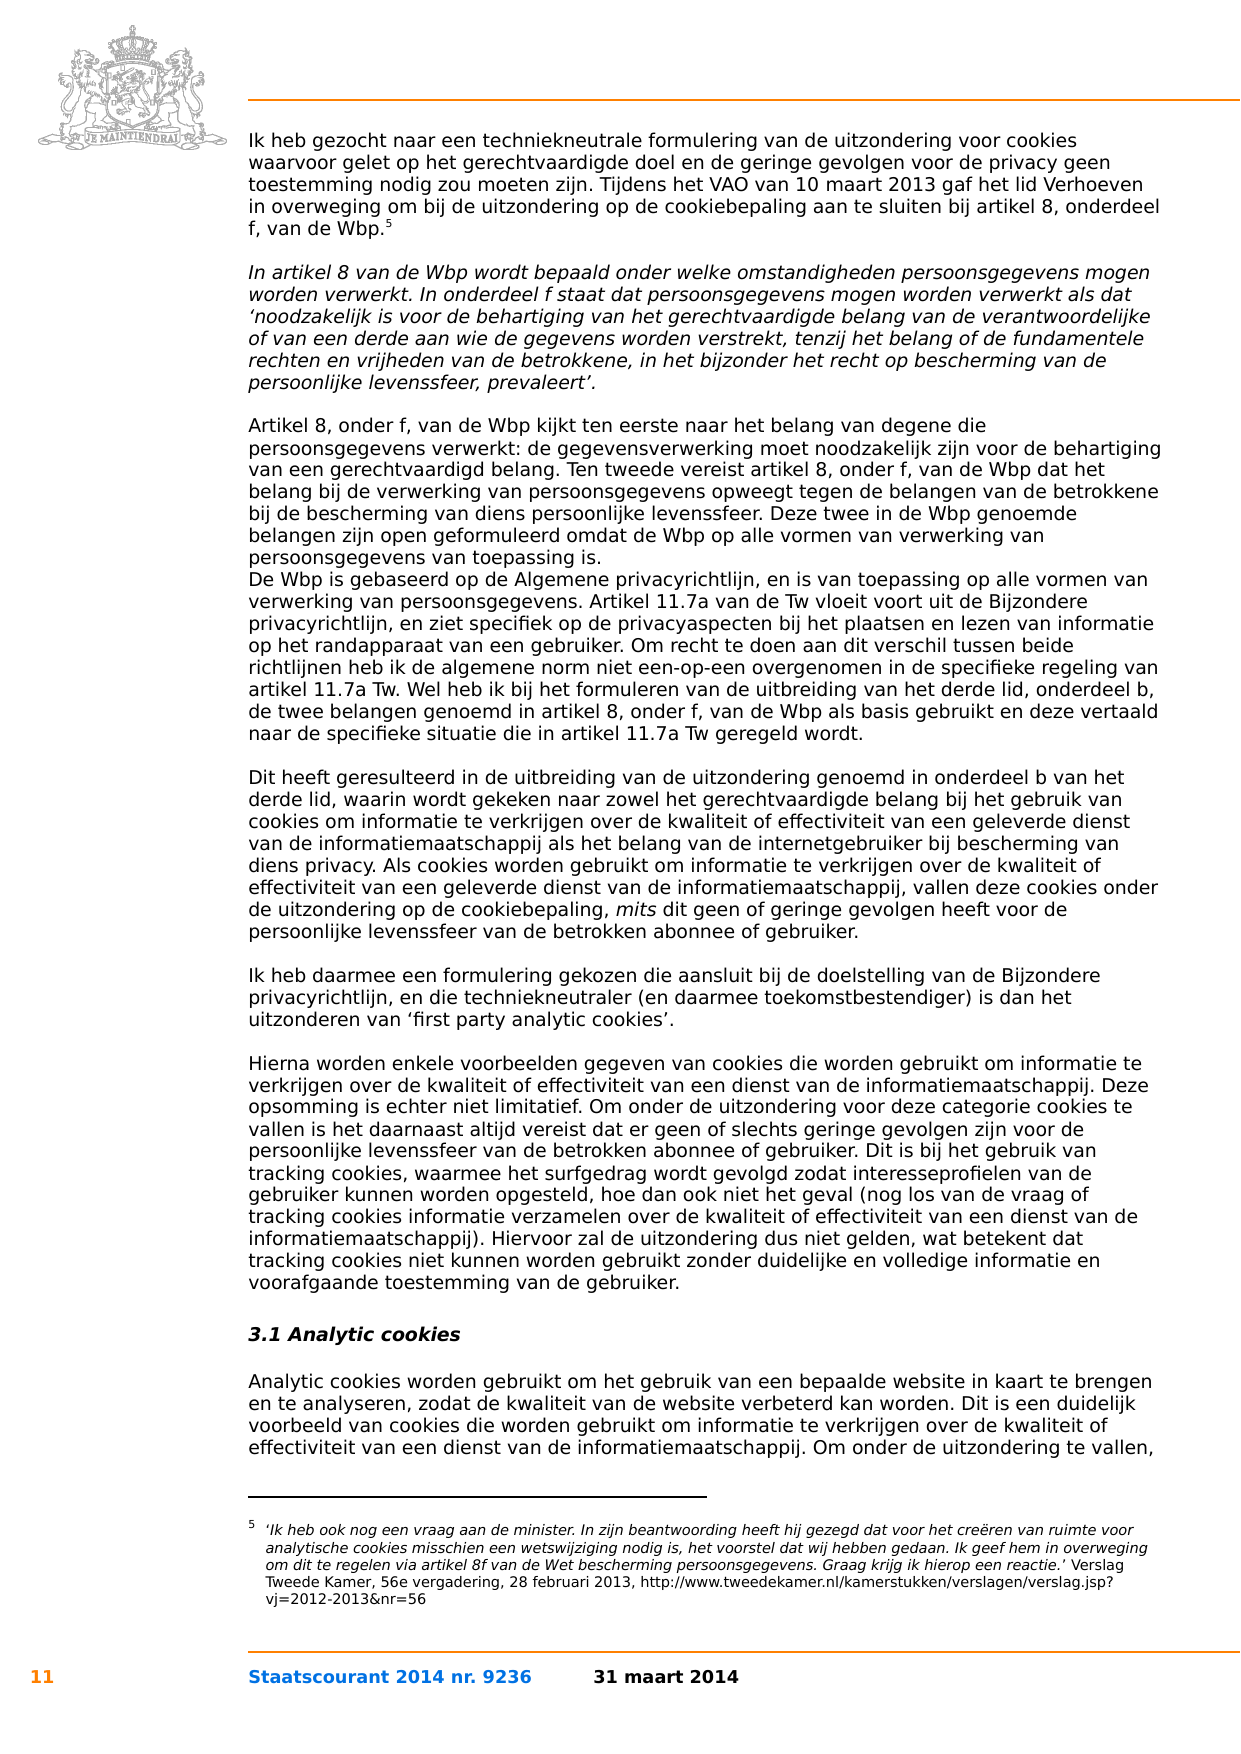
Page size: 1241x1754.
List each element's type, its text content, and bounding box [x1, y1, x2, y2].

text Ik heb daarmee een formulering gekozen die aansluit bij de doelstelling van de Bijzondere privacyrichtlijn, en die techniekneutraler (en daarmee toekomstbestendiger) is dan het uitzonderen van ‘first party analytic cookies’. [248, 965, 1163, 1031]
text In artikel 8 van de Wbp wordt bepaald onder welke omstandigheden persoonsgegevens mogen worden verwerkt. In onderdeel f staat dat persoonsgegevens mogen worden verwerkt als dat ‘noodzakelijk is voor de behartiging van het gerechtvaardigde belang van de verantwoordelijke of van een derde aan wie de gegevens worden verstrekt, tenzij het belang of de fundamentele rechten en vrijheden van de betrokkene, in het bijzonder het recht op bescherming van de persoonlijke levenssfeer, prevaleert’. [248, 262, 1163, 393]
picture [38, 25, 227, 150]
subtitle 3.1 Analytic cookies [248, 1324, 1163, 1346]
text Dit heeft geresulteerd in de uitbreiding van de uitzondering genoemd in onderdeel b van het derde lid, waarin wordt gekeken naar zowel het gerechtvaardigde belang bij het gebruik van cookies om informatie te verkrijgen over de kwaliteit of effectiviteit van een geleverde dienst van de informatiemaatschappij als het belang van de internetgebruiker bij bescherming van diens privacy. Als cookies worden gebruikt om informatie te verkrijgen over de kwaliteit of effectiviteit van een geleverde dienst van de informatiemaatschappij, vallen deze cookies onder de uitzondering op de cookiebepaling, mits dit geen of geringe gevolgen heeft voor de persoonlijke levenssfeer van de betrokken abonnee of gebruiker. [248, 767, 1163, 943]
text Hierna worden enkele voorbeelden gegeven van cookies die worden gebruikt om informatie te verkrijgen over de kwaliteit of effectiviteit van een dienst van de informatiemaatschappij. Deze opsomming is echter niet limitatief. Om onder de uitzondering voor deze categorie cookies te vallen is het daarnaast altijd vereist dat er geen of slechts geringe gevolgen zijn voor de persoonlijke levenssfeer van de betrokken abonnee of gebruiker. Dit is bij het gebruik van tracking cookies, waarmee het surfgedrag wordt gevolgd zodat interesseprofielen van de gebruiker kunnen worden opgesteld, hoe dan ook niet het geval (nog los van de vraag of tracking cookies informatie verzamelen over de kwaliteit of effectiviteit van een dienst van de informatiemaatschappij). Hiervoor zal de uitzondering dus niet gelden, wat betekent dat tracking cookies niet kunnen worden gebruikt zonder duidelijke en volledige informatie en voorafgaande toestemming van de gebruiker. [248, 1052, 1163, 1294]
text De Wbp is gebaseerd op de Algemene privacyrichtlijn, en is van toepassing op alle vormen van verwerking van persoonsgegevens. Artikel 11.7a van de Tw vloeit voort uit de Bijzondere privacyrichtlijn, en ziet specifiek op de privacyaspecten bij het plaatsen en lezen van informatie op het randapparaat van een gebruiker. Om recht te doen aan dit verschil tussen beide richtlijnen heb ik de algemene norm niet een-op-een overgenomen in de specifieke regeling van artikel 11.7a Tw. Wel heb ik bij het formuleren van de uitbreiding van het derde lid, onderdeel b, de twee belangen genoemd in artikel 8, onder f, van de Wbp als basis gebruikt en deze vertaald naar de specifieke situatie die in artikel 11.7a Tw geregeld wordt. [248, 569, 1163, 745]
text Analytic cookies worden gebruikt om het gebruik van een bepaalde website in kaart te brengen en te analyseren, zodat de kwaliteit van de website verbeterd kan worden. Dit is een duidelijk voorbeeld van cookies die worden gebruikt om informatie te verkrijgen over de kwaliteit of effectiviteit van een dienst van de informatiemaatschappij. Om onder de uitzondering te vallen, [248, 1371, 1163, 1459]
text ‘Ik heb ook nog een vraag aan de minister. In zijn beantwoording heeft hij gezegd dat voor het creëren van ruimte voor analytische cookies misschien een wetswijziging nodig is, het voorstel dat wij hebben gedaan. Ik geef hem in overweging om dit te regelen via artikel 8f van de Wet bescherming persoonsgegevens. Graag krijg ik hierop een reactie.’ Verslag Tweede Kamer, 56e vergadering, 28 februari 2013, http://www.tweedekamer.nl/kamerstukken/verslagen/verslag.jsp?vj=2012-2013&nr=56 [248, 1518, 1163, 1608]
text Ik heb gezocht naar een techniekneutrale formulering van de uitzondering voor cookies waarvoor gelet op het gerechtvaardigde doel en de geringe gevolgen voor de privacy geen toestemming nodig zou moeten zijn. Tijdens het VAO van 10 maart 2013 gaf het lid Verhoeven in overweging om bij de uitzondering op de cookiebepaling aan te sluiten bij artikel 8, onderdeel f, van de Wbp. [248, 130, 1163, 240]
text Artikel 8, onder f, van de Wbp kijkt ten eerste naar het belang van degene die persoonsgegevens verwerkt: de gegevensverwerking moet noodzakelijk zijn voor de behartiging van een gerechtvaardigd belang. Ten tweede vereist artikel 8, onder f, van de Wbp dat het belang bij de verwerking van persoonsgegevens opweegt tegen de belangen van de betrokkene bij de bescherming van diens persoonlijke levenssfeer. Deze twee in de Wbp genoemde belangen zijn open geformuleerd omdat de Wbp op alle vormen van verwerking van persoonsgegevens van toepassing is. [248, 415, 1163, 569]
